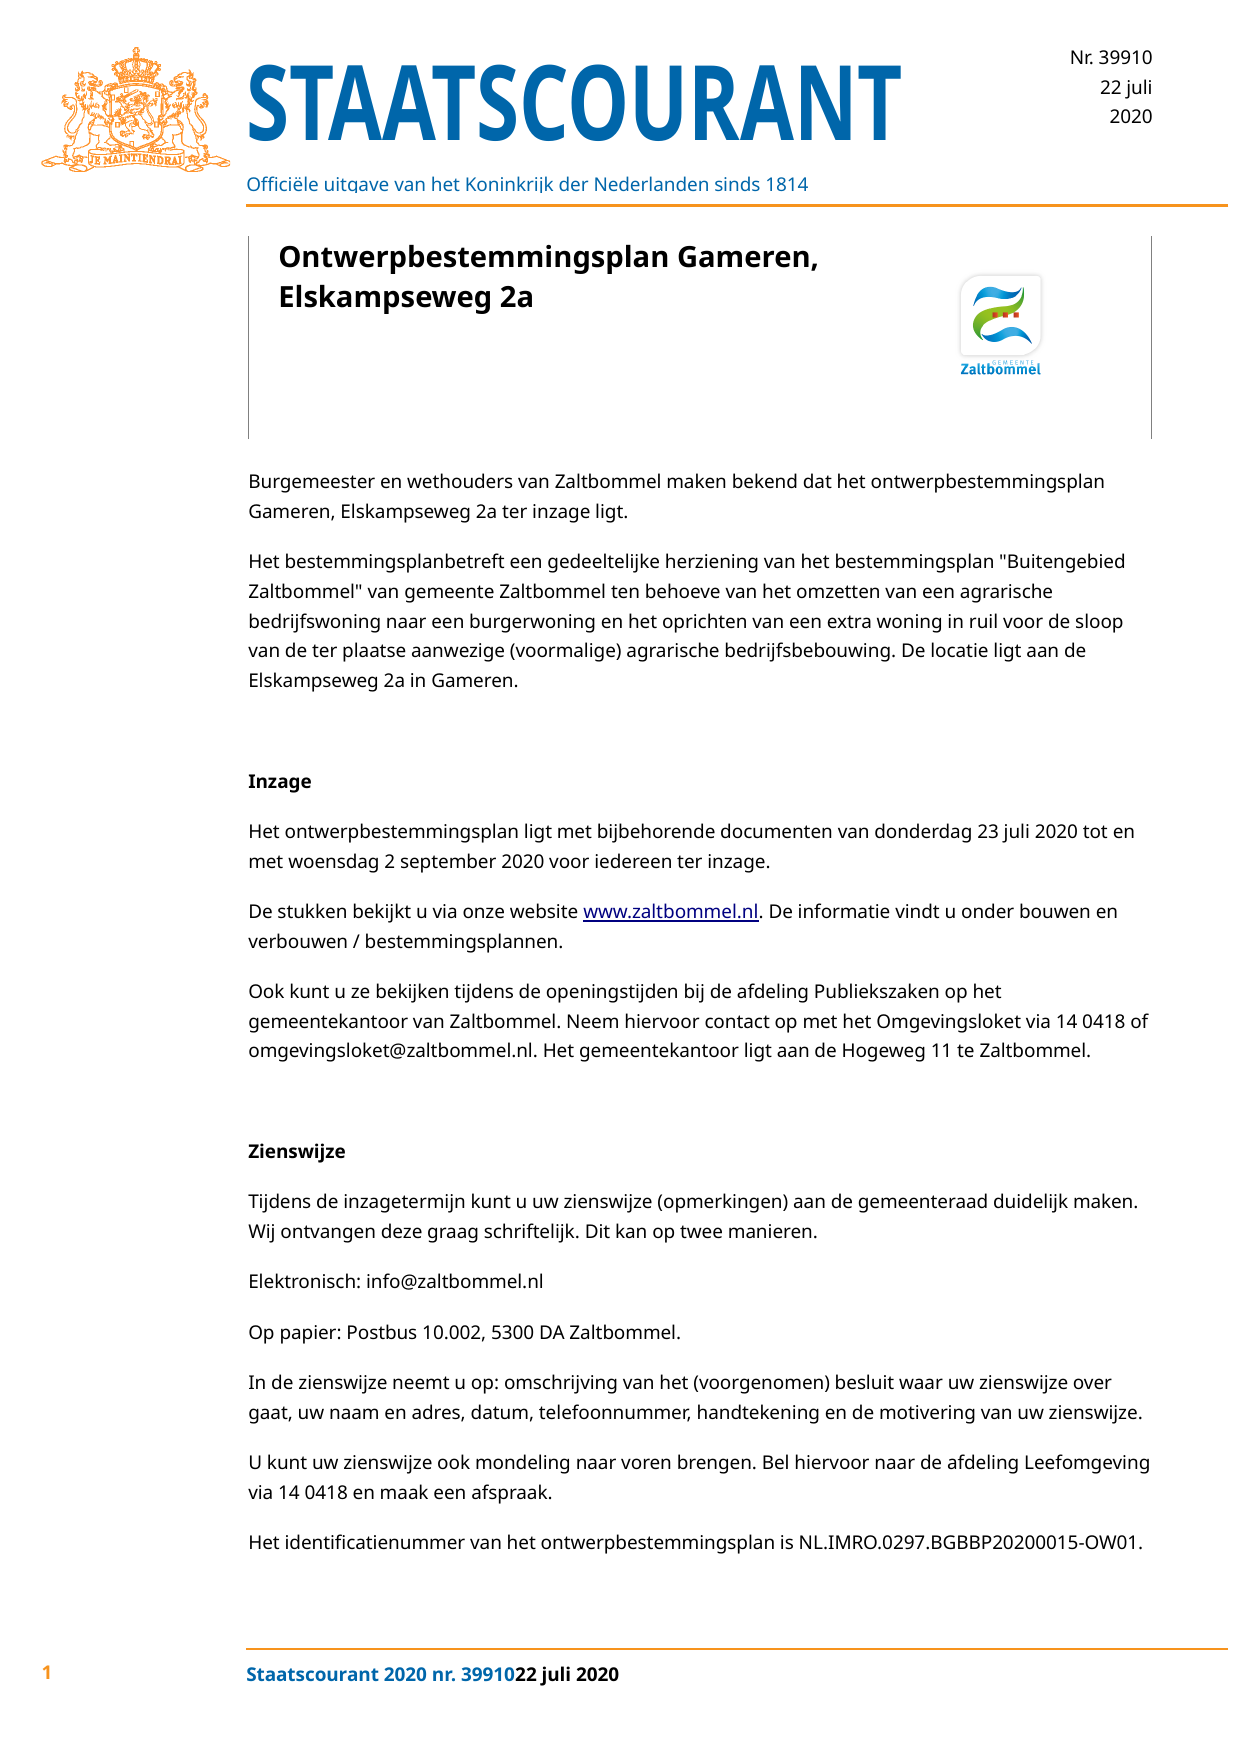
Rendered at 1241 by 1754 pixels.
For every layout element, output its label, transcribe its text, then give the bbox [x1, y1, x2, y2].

text Zienswijze [248, 1138, 1152, 1164]
text Op papier: Postbus 10.002, 5300 DA Zaltbommel. [248, 1319, 1152, 1345]
text In de zienswijze neemt u op: omschrijving van het (voorgenomen) besluit waar uw zienswijze over gaat, uw naam en adres, datum, telefoonnummer, handtekening en de motivering van uw zienswijze. [248, 1369, 1152, 1425]
table_header [850, 236, 921, 413]
text Ook kunt u ze bekijken tijdens de openingstijden bij de afdeling Publiekszaken op het gemeentekantoor van Zaltbommel. Neem hiervoor contact op met het Omgevingsloket via 14 0418 of omgevingsloket@zaltbommel.nl. Het gemeentekantoor ligt aan de Hogeweg 11 te Zaltbommel. [248, 978, 1152, 1063]
picture [41, 47, 231, 172]
picture [921, 236, 1080, 414]
text Inzage [248, 768, 1152, 793]
text Burgemeester en wethouders van Zaltbommel maken bekend dat het ontwerpbestemmingsplan Gameren, Elskampseweg 2a ter inzage ligt. [248, 469, 1152, 524]
table_header [850, 414, 1151, 439]
text Het bestemmingsplanbetreft een gedeeltelijke herziening van het bestemmingsplan "Buitengebied Zaltbommel" van gemeente Zaltbommel ten behoeve van het omzetten van een agrarische bedrijfswoning naar een burgerwoning en het oprichten van een extra woning in ruil voor de sloop van de ter plaatse aanwezige (voormalige) agrarische bedrijfsbebouwing. De locatie ligt aan de Elskampseweg 2a in Gameren. [248, 549, 1152, 693]
text U kunt uw zienswijze ook mondeling naar voren brengen. Bel hiervoor naar de afdeling Leefomgeving via 14 0418 en maak een afspraak. [248, 1449, 1152, 1505]
table_header Ontwerpbestemmingsplan Gameren, Elskampseweg 2a [249, 236, 850, 439]
text Het ontwerpbestemmingsplan ligt met bijbehorende documenten van donderdag 23 juli 2020 tot en met woensdag 2 september 2020 voor iedereen ter inzage. [248, 818, 1152, 873]
table_header [1080, 236, 1151, 413]
text Tijdens de inzagetermijn kunt u uw zienswijze (opmerkingen) aan de gemeenteraad duidelijk maken. Wij ontvangen deze graag schriftelijk. Dit kan op twee manieren. [248, 1189, 1152, 1244]
text De stukken bekijkt u via onze website www.zaltbommel.nl. De informatie vindt u onder bouwen en verbouwen / bestemmingsplannen. [248, 898, 1152, 953]
text Elektronisch: info@zaltbommel.nl [248, 1269, 1152, 1294]
text Het identificatienummer van het ontwerpbestemmingsplan is NL.IMRO.0297.BGBBP20200015-OW01. [248, 1529, 1152, 1555]
